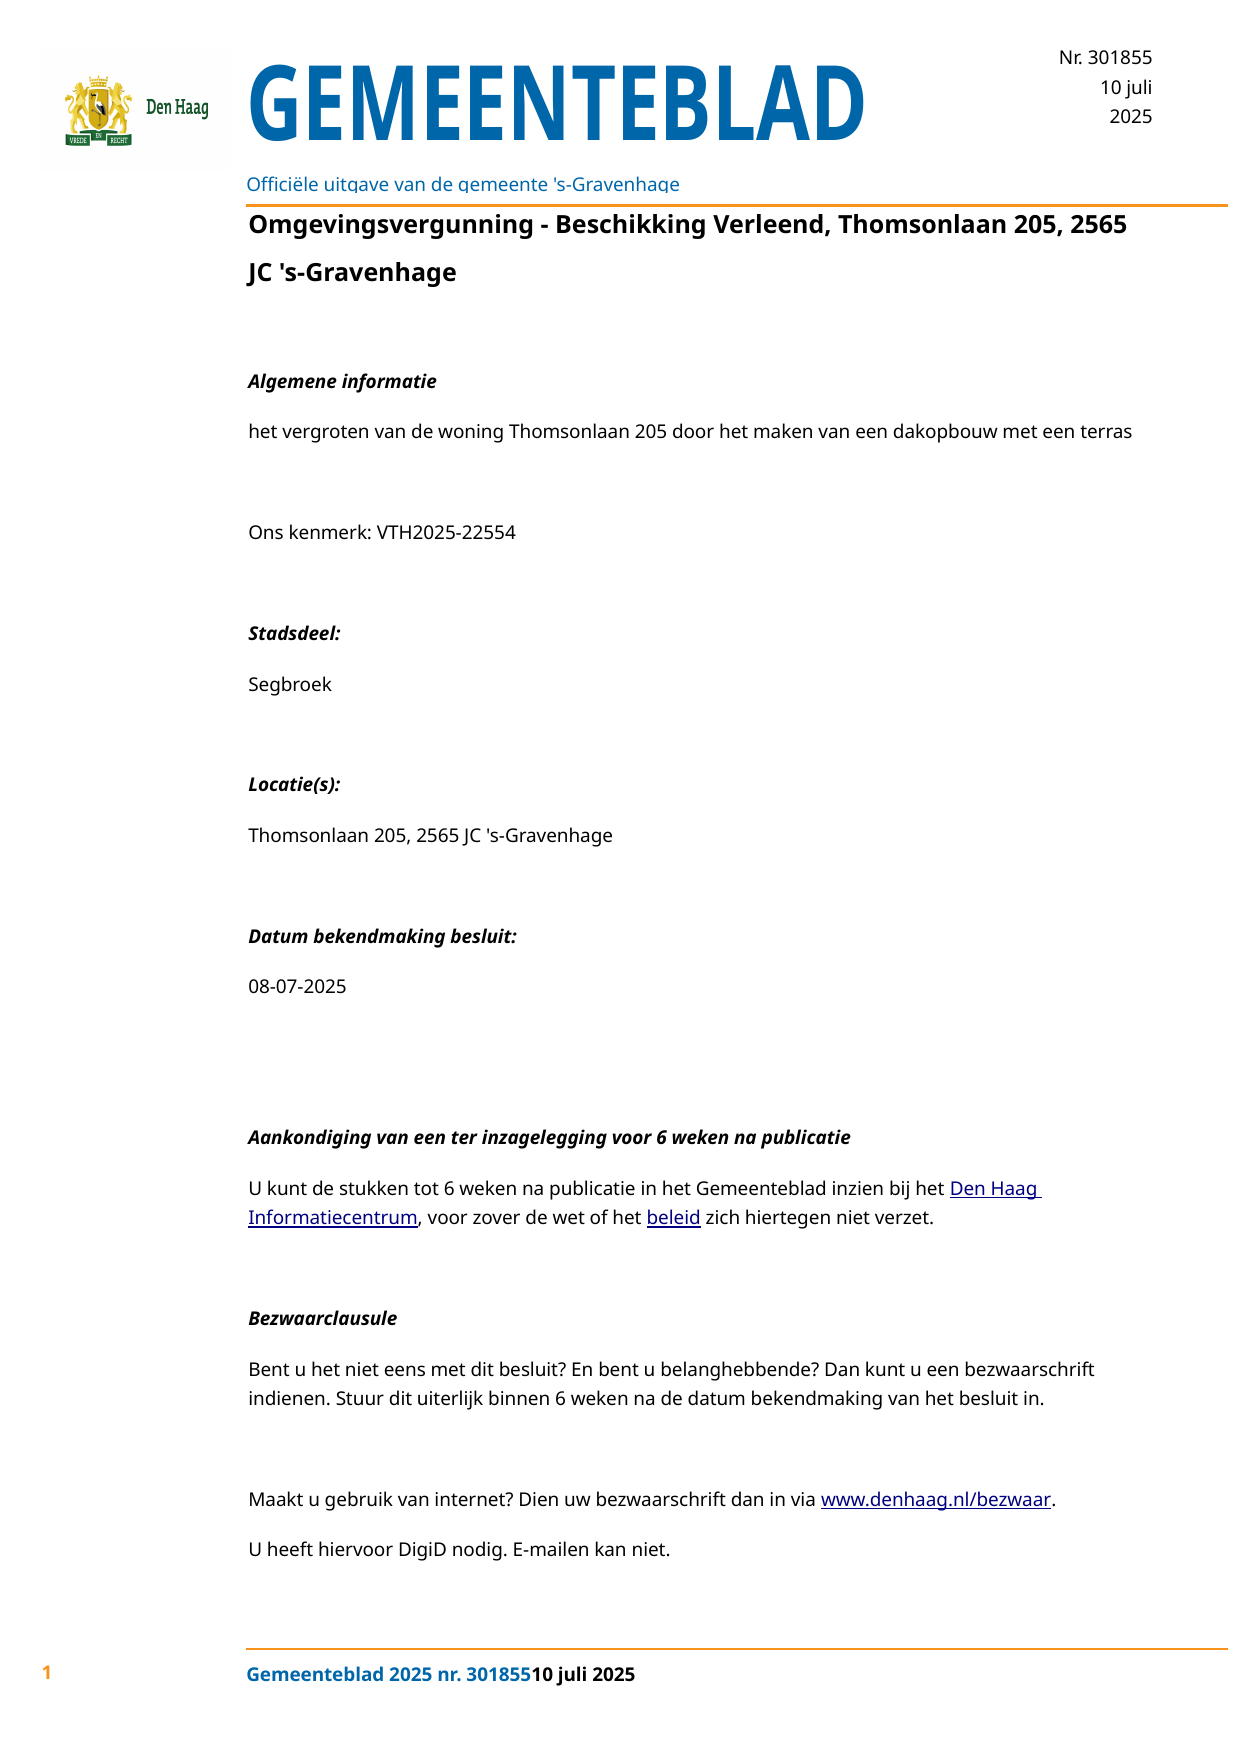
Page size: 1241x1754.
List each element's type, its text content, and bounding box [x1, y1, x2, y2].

text Bent u het niet eens met dit besluit? En bent u belanghebbende? Dan kunt u een bezwaarschrift indienen. Stuur dit uiterlijk binnen 6 weken na de datum bekendmaking van het besluit in. [248, 1356, 1152, 1411]
text 08-07-2025 [248, 973, 1152, 999]
text Algemene informatie [248, 368, 1152, 394]
picture [41, 47, 231, 172]
text Locatie(s): [248, 772, 1152, 797]
text U heeft hiervoor DigiD nodig. E-mailen kan niet. [248, 1537, 1152, 1562]
text Datum bekendmaking besluit: [248, 923, 1152, 949]
text Ons kenmerk: VTH2025-22554 [248, 519, 1152, 545]
text het vergroten van de woning Thomsonlaan 205 door het maken van een dakopbouw met een terras [248, 419, 1152, 444]
text Bezwaarclausule [248, 1305, 1152, 1331]
text Aankondiging van een ter inzagelegging voor 6 weken na publicatie [248, 1124, 1152, 1150]
text Segbroek [248, 671, 1152, 697]
text Thomsonlaan 205, 2565 JC 's-Gravenhage [248, 822, 1152, 848]
text Omgevingsvergunning - Beschikking Verleend, Thomsonlaan 205, 2565 JC 's-Gravenhage [248, 207, 1152, 288]
text Maakt u gebruik van internet? Dien uw bezwaarschrift dan in via www.denhaag.nl/bezwaar. [248, 1486, 1152, 1512]
text U kunt de stukken tot 6 weken na publicatie in het Gemeenteblad inzien bij het Den Haag Informatiecentrum, voor zover de wet of het beleid zich hiertegen niet verzet. [248, 1175, 1152, 1230]
text Stadsdeel: [248, 620, 1152, 646]
